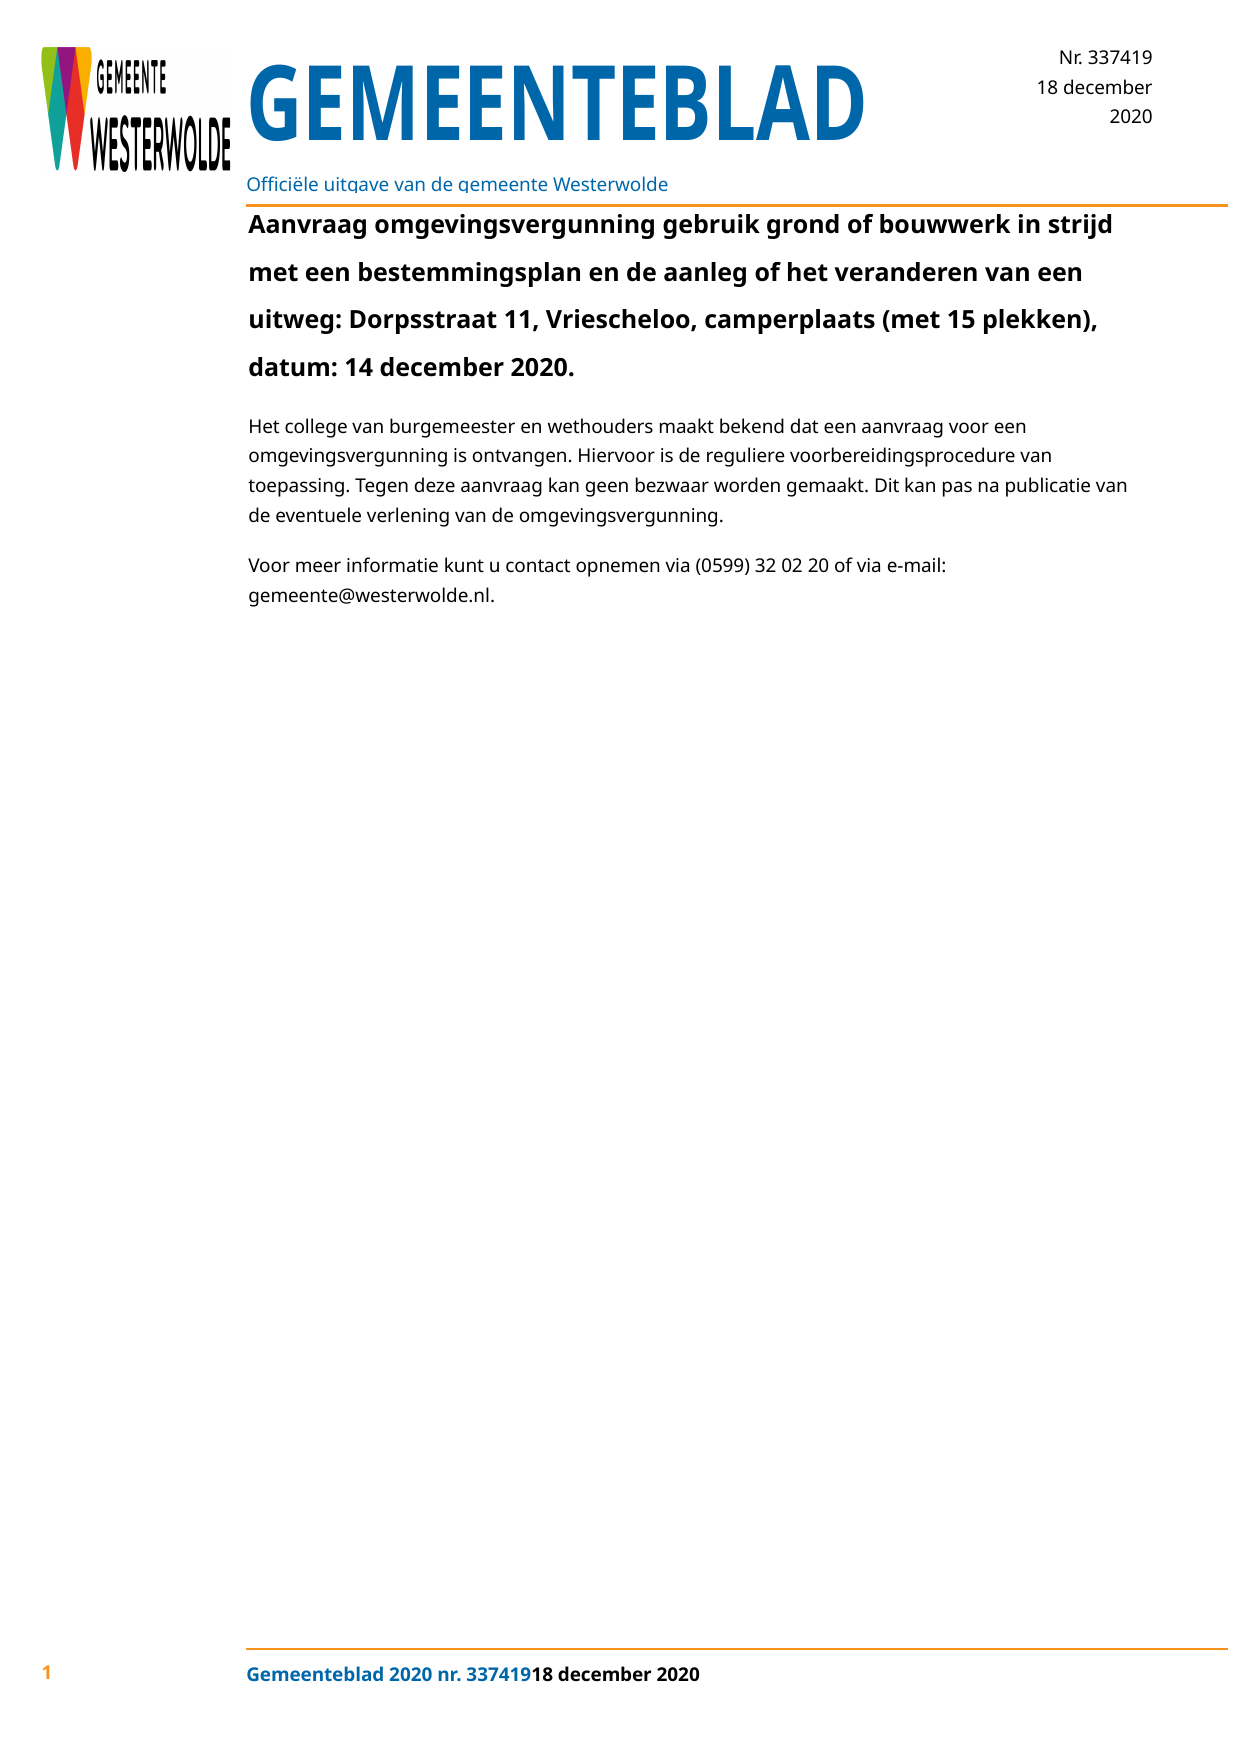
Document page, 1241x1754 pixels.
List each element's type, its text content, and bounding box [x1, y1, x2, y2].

text Aanvraag omgevingsvergunning gebruik grond of bouwwerk in strijd met een bestemmingsplan en de aanleg of het veranderen van een uitweg: Dorpsstraat 11, Vriescheloo, camperplaats (met 15 plekken), datum: 14 december 2020. [248, 207, 1152, 384]
text Het college van burgemeester en wethouders maakt bekend dat een aanvraag voor een omgevingsvergunning is ontvangen. Hiervoor is de reguliere voorbereidingsprocedure van toepassing. Tegen deze aanvraag kan geen bezwaar worden gemaakt. Dit kan pas na publicatie van de eventuele verlening van de omgevingsvergunning. [248, 413, 1152, 528]
text Voor meer informatie kunt u contact opnemen via (0599) 32 02 20 of via e-mail: gemeente@westerwolde.nl. [248, 552, 1152, 608]
picture [41, 47, 231, 172]
